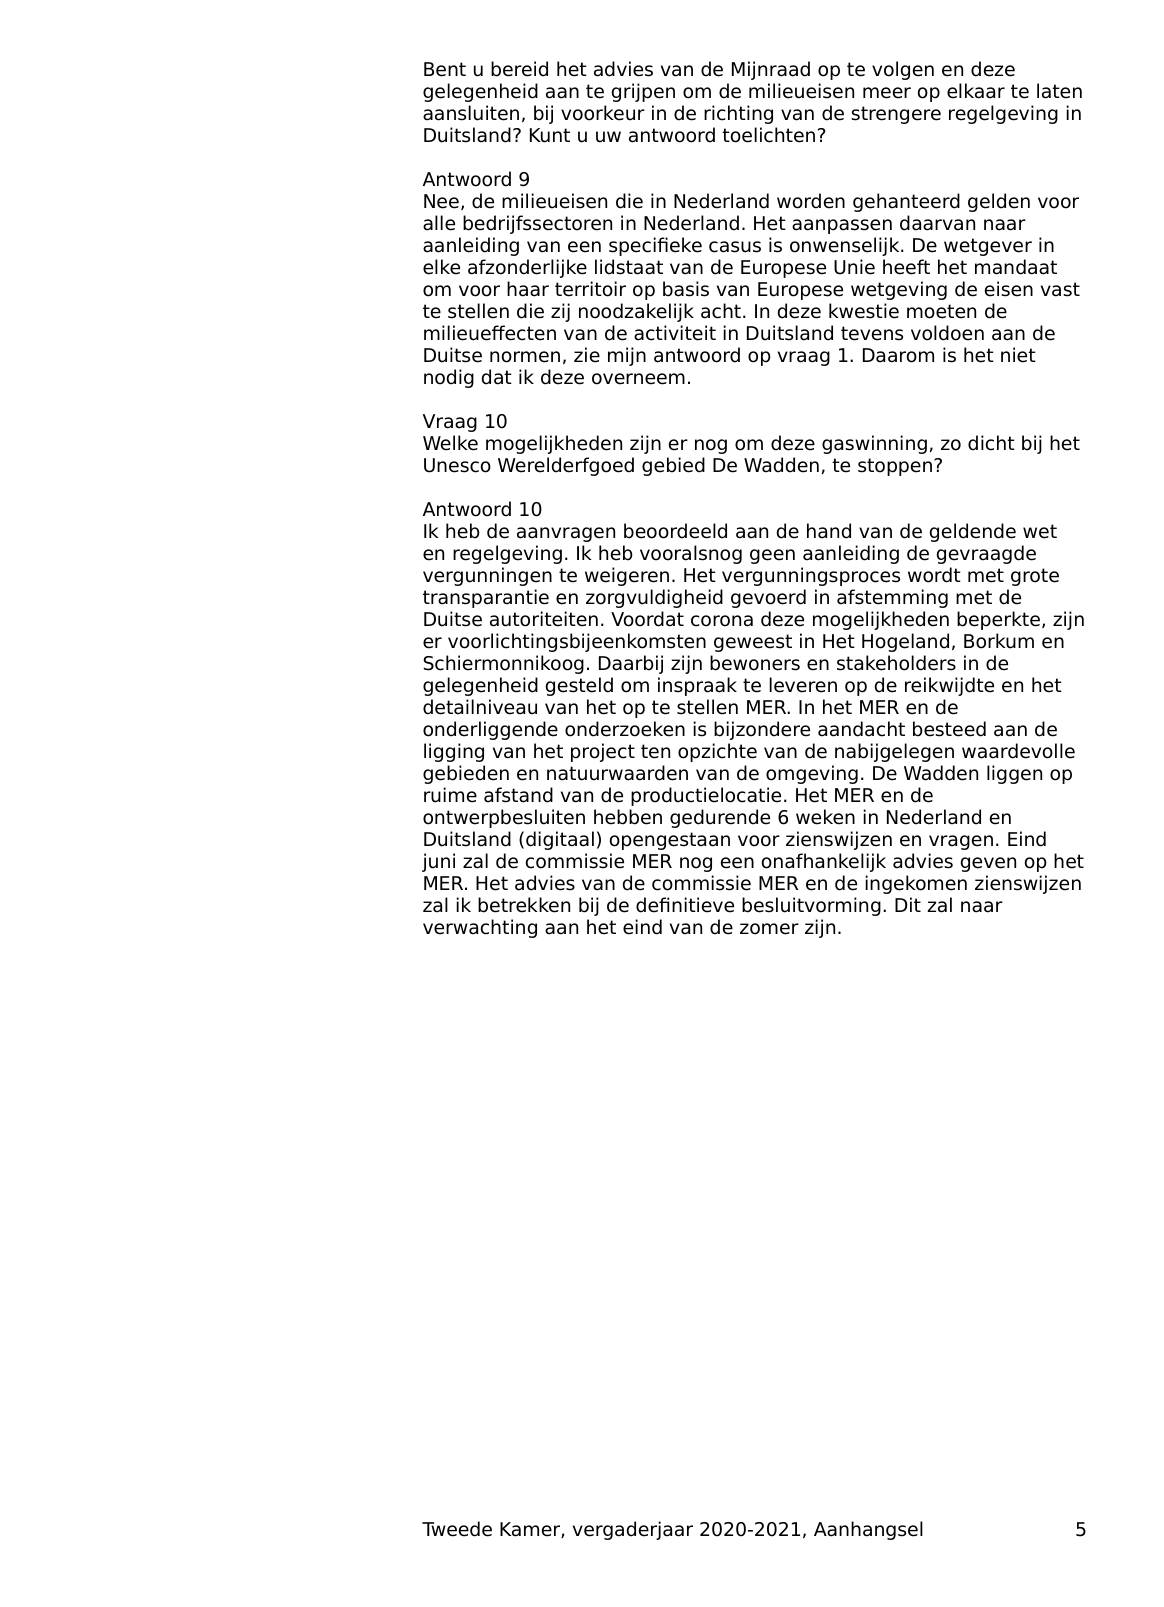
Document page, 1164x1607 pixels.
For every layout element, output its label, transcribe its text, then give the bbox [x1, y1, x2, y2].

text Nee, de milieueisen die in Nederland worden gehanteerd gelden voor alle bedrijfssectoren in Nederland. Het aanpassen daarvan naar aanleiding van een specifieke casus is onwenselijk. De wetgever in elke afzonderlijke lidstaat van de Europese Unie heeft het mandaat om voor haar territoir op basis van Europese wetgeving de eisen vast te stellen die zij noodzakelijk acht. In deze kwestie moeten de milieueffecten van de activiteit in Duitsland tevens voldoen aan de Duitse normen, zie mijn antwoord op vraag 1. Daarom is het niet nodig dat ik deze overneem. [422, 191, 1087, 389]
text Antwoord 10 [422, 499, 1087, 521]
text Antwoord 9 [422, 169, 1087, 191]
text Welke mogelijkheden zijn er nog om deze gaswinning, zo dicht bij het Unesco Werelderfgoed gebied De Wadden, te stoppen? [422, 433, 1087, 477]
text Ik heb de aanvragen beoordeeld aan de hand van de geldende wet en regelgeving. Ik heb vooralsnog geen aanleiding de gevraagde vergunningen te weigeren. Het vergunningsproces wordt met grote transparantie en zorgvuldigheid gevoerd in afstemming met de Duitse autoriteiten. Voordat corona deze mogelijkheden beperkte, zijn er voorlichtingsbijeenkomsten geweest in Het Hogeland, Borkum en Schiermonnikoog. Daarbij zijn bewoners en stakeholders in de gelegenheid gesteld om inspraak te leveren op de reikwijdte en het detailniveau van het op te stellen MER. In het MER en de onderliggende onderzoeken is bijzondere aandacht besteed aan de ligging van het project ten opzichte van de nabijgelegen waardevolle gebieden en natuurwaarden van de omgeving. De Wadden liggen op ruime afstand van de productielocatie. Het MER en de ontwerpbesluiten hebben gedurende 6 weken in Nederland en Duitsland (digitaal) opengestaan voor zienswijzen en vragen. Eind juni zal de commissie MER nog een onafhankelijk advies geven op het MER. Het advies van de commissie MER en de ingekomen zienswijzen zal ik betrekken bij de definitieve besluitvorming. Dit zal naar verwachting aan het eind van de zomer zijn. [422, 521, 1087, 939]
text Vraag 10 [422, 411, 1087, 433]
text Bent u bereid het advies van de Mijnraad op te volgen en deze gelegenheid aan te grijpen om de milieueisen meer op elkaar te laten aansluiten, bij voorkeur in de richting van de strengere regelgeving in Duitsland? Kunt u uw antwoord toelichten? [422, 59, 1087, 147]
